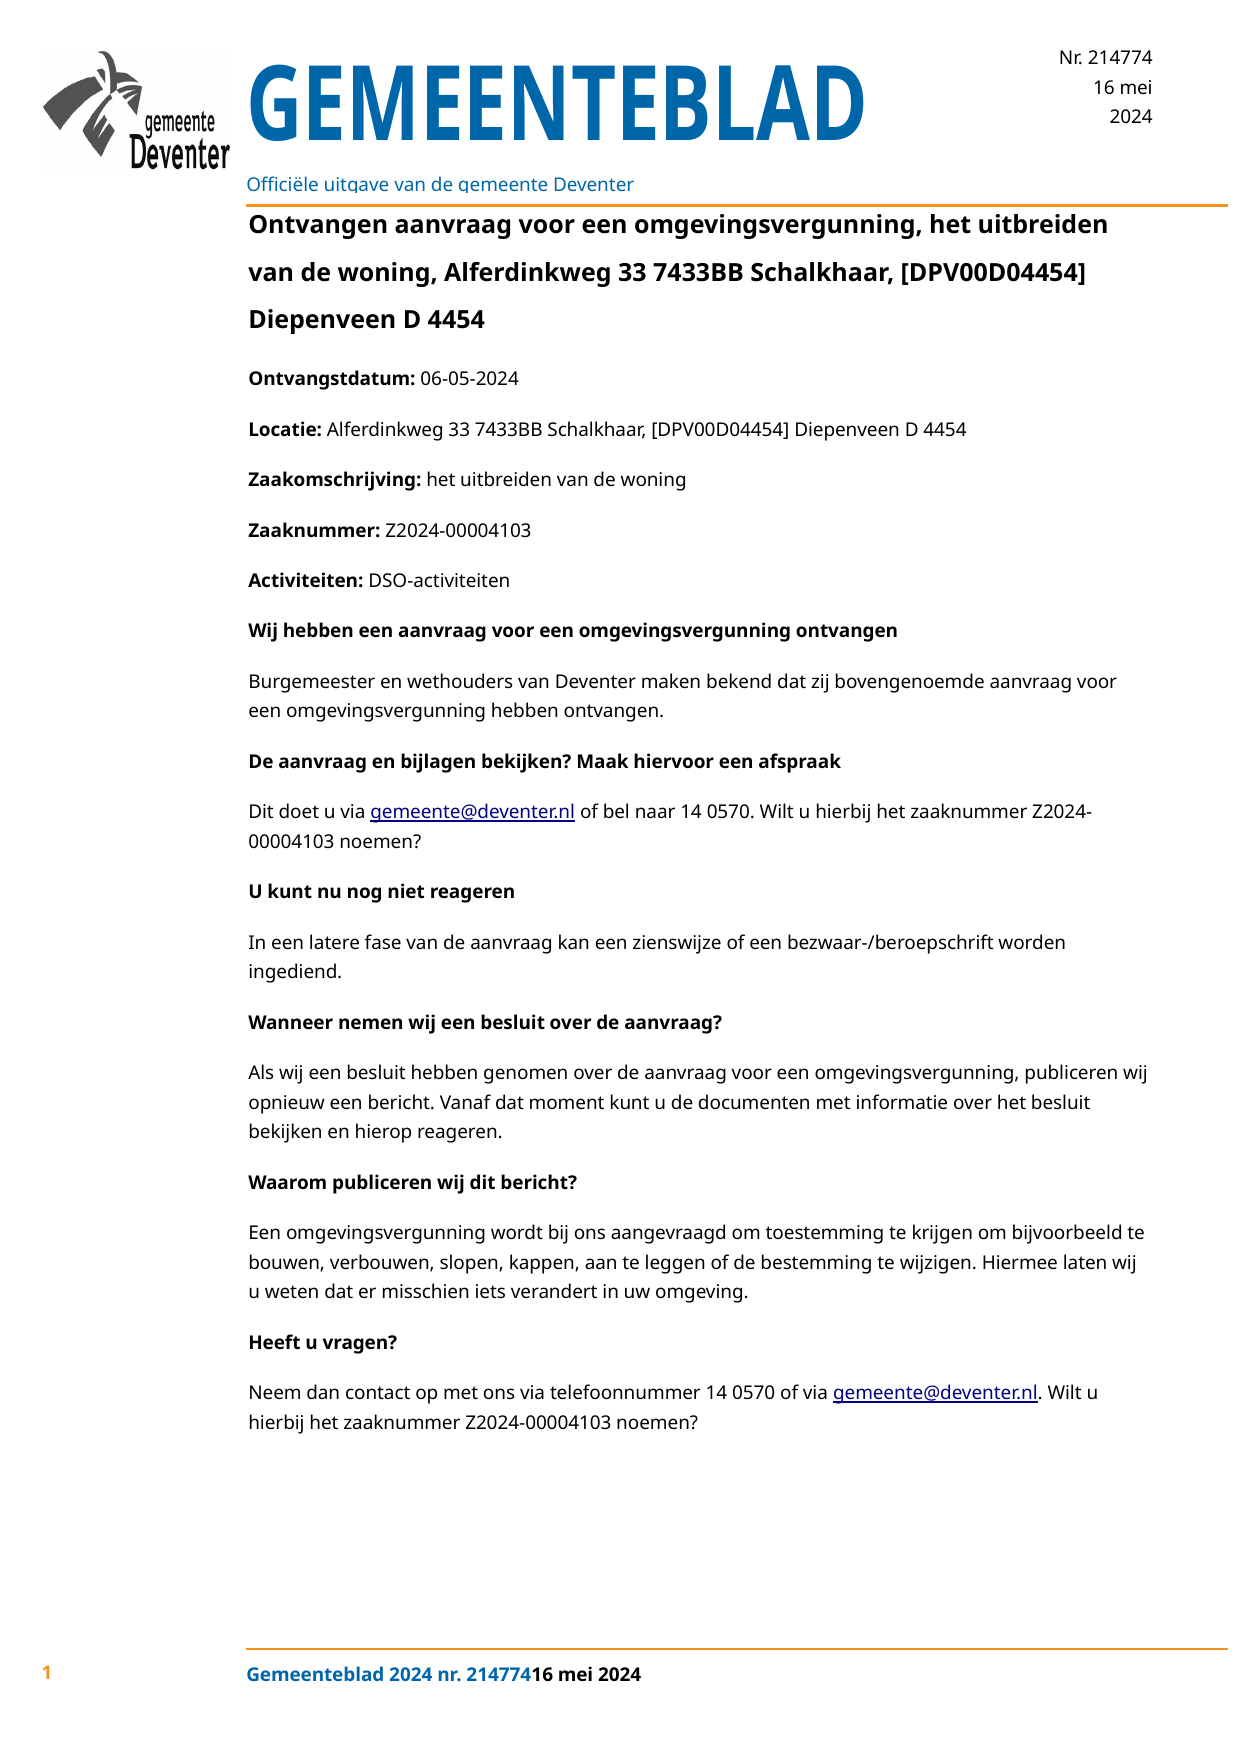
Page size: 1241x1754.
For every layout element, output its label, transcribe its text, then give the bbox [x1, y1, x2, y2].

text Neem dan contact op met ons via telefoonnummer 14 0570 of via gemeente@deventer.nl. Wilt u hierbij het zaaknummer Z2024-00004103 noemen? [248, 1379, 1152, 1434]
text In een latere fase van de aanvraag kan een zienswijze of een bezwaar-/beroepschrift worden ingediend. [248, 929, 1152, 984]
text Heeft u vragen? [248, 1329, 1152, 1354]
text Zaakomschrijving: het uitbreiden van de woning [248, 466, 1152, 492]
text Ontvangen aanvraag voor een omgevingsvergunning, het uitbreiden van de woning, Alferdinkweg 33 7433BB Schalkhaar, [DPV00D04454] Diepenveen D 4454 [248, 207, 1152, 336]
text Activiteiten: DSO-activiteiten [248, 567, 1152, 593]
text Burgemeester en wethouders van Deventer maken bekend dat zij bovengenoemde aanvraag voor een omgevingsvergunning hebben ontvangen. [248, 668, 1152, 723]
text De aanvraag en bijlagen bekijken? Maak hiervoor een afspraak [248, 748, 1152, 774]
text Zaaknummer: Z2024-00004103 [248, 517, 1152, 542]
text Dit doet u via gemeente@deventer.nl of bel naar 14 0570. Wilt u hierbij het zaaknummer Z2024-00004103 noemen? [248, 798, 1152, 854]
text Een omgevingsvergunning wordt bij ons aangevraagd om toestemming te krijgen om bijvoorbeeld te bouwen, verbouwen, slopen, kappen, aan te leggen of de bestemming te wijzigen. Hiermee laten wij u weten dat er misschien iets verandert in uw omgeving. [248, 1219, 1152, 1304]
text Wij hebben een aanvraag voor een omgevingsvergunning ontvangen [248, 618, 1152, 643]
text Wanneer nemen wij een besluit over de aanvraag? [248, 1009, 1152, 1034]
text Locatie: Alferdinkweg 33 7433BB Schalkhaar, [DPV00D04454] Diepenveen D 4454 [248, 416, 1152, 442]
text Als wij een besluit hebben genomen over de aanvraag voor een omgevingsvergunning, publiceren wij opnieuw een bericht. Vanaf dat moment kunt u de documenten met informatie over het besluit bekijken en hierop reageren. [248, 1059, 1152, 1144]
text Waarom publiceren wij dit bericht? [248, 1169, 1152, 1194]
text U kunt nu nog niet reageren [248, 878, 1152, 904]
picture [41, 47, 231, 172]
text Ontvangstdatum: 06-05-2024 [248, 366, 1152, 391]
